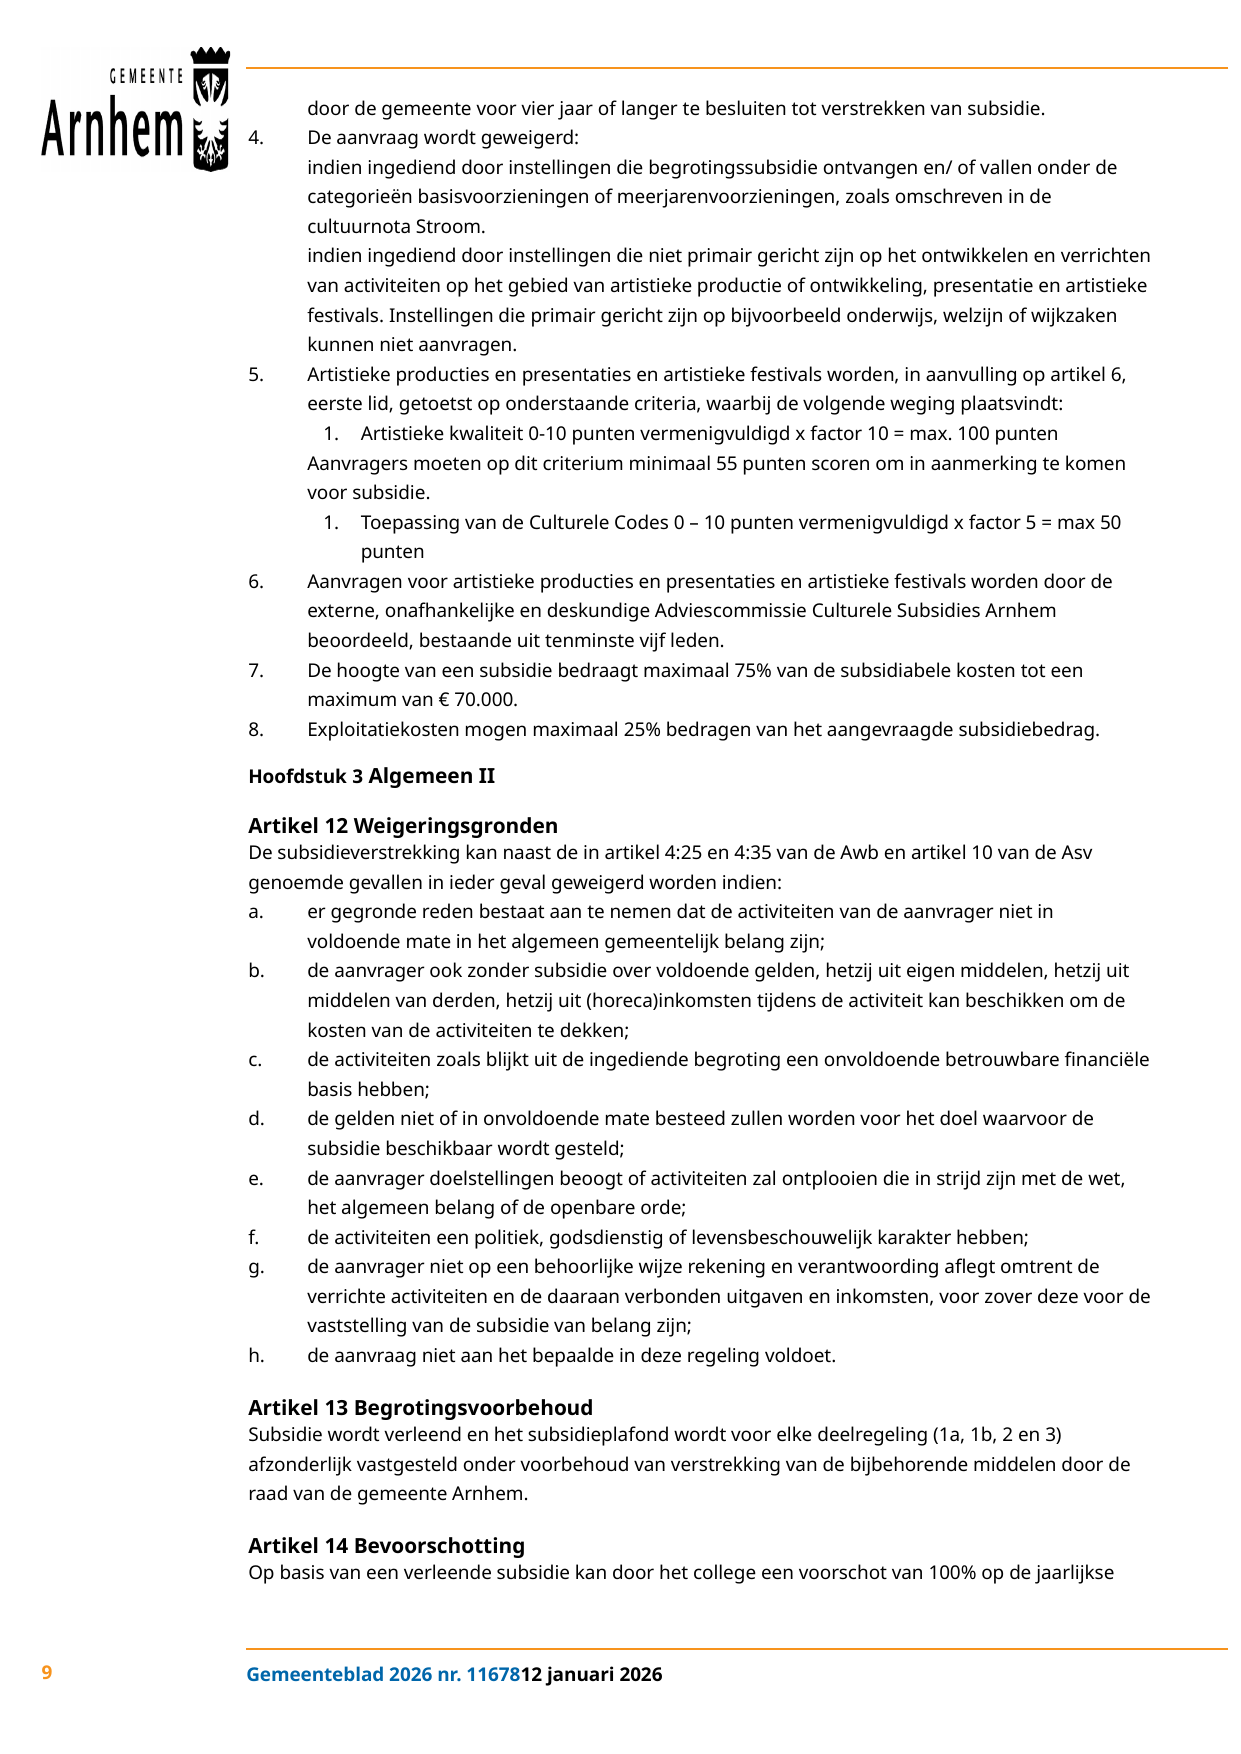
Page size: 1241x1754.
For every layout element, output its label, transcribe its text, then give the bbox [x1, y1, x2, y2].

list de gelden niet of in onvoldoende mate besteed zullen worden voor het doel waarvoor de subsidie beschikbaar wordt gesteld; [248, 1106, 1152, 1161]
list de aanvrager niet op een behoorlijke wijze rekening en verantwoording aflegt omtrent de verrichte activiteiten en de daaraan verbonden uitgaven en inkomsten, voor zover deze voor de vaststelling van de subsidie van belang zijn; [248, 1253, 1152, 1338]
list de activiteiten zoals blijkt uit de ingediende begroting een onvoldoende betrouwbare financiële basis hebben; [248, 1046, 1152, 1102]
text Subsidie wordt verleend en het subsidieplafond wordt voor elke deelregeling (1a, 1b, 2 en 3) afzonderlijk vastgesteld onder voorbehoud van verstrekking van de bijbehorende middelen door de raad van de gemeente Arnhem. [248, 1421, 1152, 1506]
list Artistieke producties en presentaties en artistieke festivals worden, in aanvulling op artikel 6, eerste lid, getoetst op onderstaande criteria, waarbij de volgende weging plaatsvindt: [248, 361, 1152, 416]
text Op basis van een verleende subsidie kan door het college een voorschot van 100% op de jaarlijkse [248, 1559, 1152, 1585]
list de aanvrager doelstellingen beoogt of activiteiten zal ontplooien die in strijd zijn met de wet, het algemeen belang of de openbare orde; [248, 1165, 1152, 1220]
picture [41, 47, 231, 172]
list De hoogte van een subsidie bedraagt maximaal 75% van de subsidiabele kosten tot een maximum van € 70.000. [248, 657, 1152, 712]
list Aanvragers moeten op dit criterium minimaal 55 punten scoren om in aanmerking te komen voor subsidie. [248, 450, 1152, 505]
text De subsidieverstrekking kan naast de in artikel 4:25 en 4:35 van de Awb en artikel 10 van de Asv genoemde gevallen in ieder geval geweigerd worden indien: [248, 839, 1152, 895]
text Artikel 12 Weigeringsgronden [248, 811, 1152, 839]
text Artikel 14 Bevoorschotting [248, 1531, 1152, 1559]
list er gegronde reden bestaat aan te nemen dat de activiteiten van de aanvrager niet in voldoende mate in het algemeen gemeentelijk belang zijn; [248, 898, 1152, 954]
list indien ingediend door instellingen die niet primair gericht zijn op het ontwikkelen en verrichten van activiteiten op het gebied van artistieke productie of ontwikkeling, presentatie en artistieke festivals. Instellingen die primair gericht zijn op bijvoorbeeld onderwijs, welzijn of wijkzaken kunnen niet aanvragen. [248, 243, 1152, 357]
list door de gemeente voor vier jaar of langer te besluiten tot verstrekken van subsidie. [248, 95, 1152, 121]
list Artistieke kwaliteit 0-10 punten vermenigvuldigd x factor 10 = max. 100 punten [323, 420, 1152, 446]
list indien ingediend door instellingen die begrotingssubsidie ontvangen en/ of vallen onder de categorieën basisvoorzieningen of meerjarenvoorzieningen, zoals omschreven in de cultuurnota Stroom. [248, 154, 1152, 239]
list de activiteiten een politiek, godsdienstig of levensbeschouwelijk karakter hebben; [248, 1224, 1152, 1250]
list de aanvraag niet aan het bepaalde in deze regeling voldoet. [248, 1342, 1152, 1368]
text Artikel 13 Begrotingsvoorbehoud [248, 1393, 1152, 1421]
list Aanvragen voor artistieke producties en presentaties en artistieke festivals worden door de externe, onafhankelijke en deskundige Adviescommissie Culturele Subsidies Arnhem beoordeeld, bestaande uit tenminste vijf leden. [248, 568, 1152, 653]
list Toepassing van de Culturele Codes 0 – 10 punten vermenigvuldigd x factor 5 = max 50 punten [323, 509, 1152, 564]
list De aanvraag wordt geweigerd: [248, 124, 1152, 150]
list de aanvrager ook zonder subsidie over voldoende gelden, hetzij uit eigen middelen, hetzij uit middelen van derden, hetzij uit (horeca)inkomsten tijdens de activiteit kan beschikken om de kosten van de activiteiten te dekken; [248, 958, 1152, 1043]
text Hoofdstuk 3 Algemeen II [248, 762, 1152, 790]
list Exploitatiekosten mogen maximaal 25% bedragen van het aangevraagde subsidiebedrag. [248, 716, 1152, 742]
